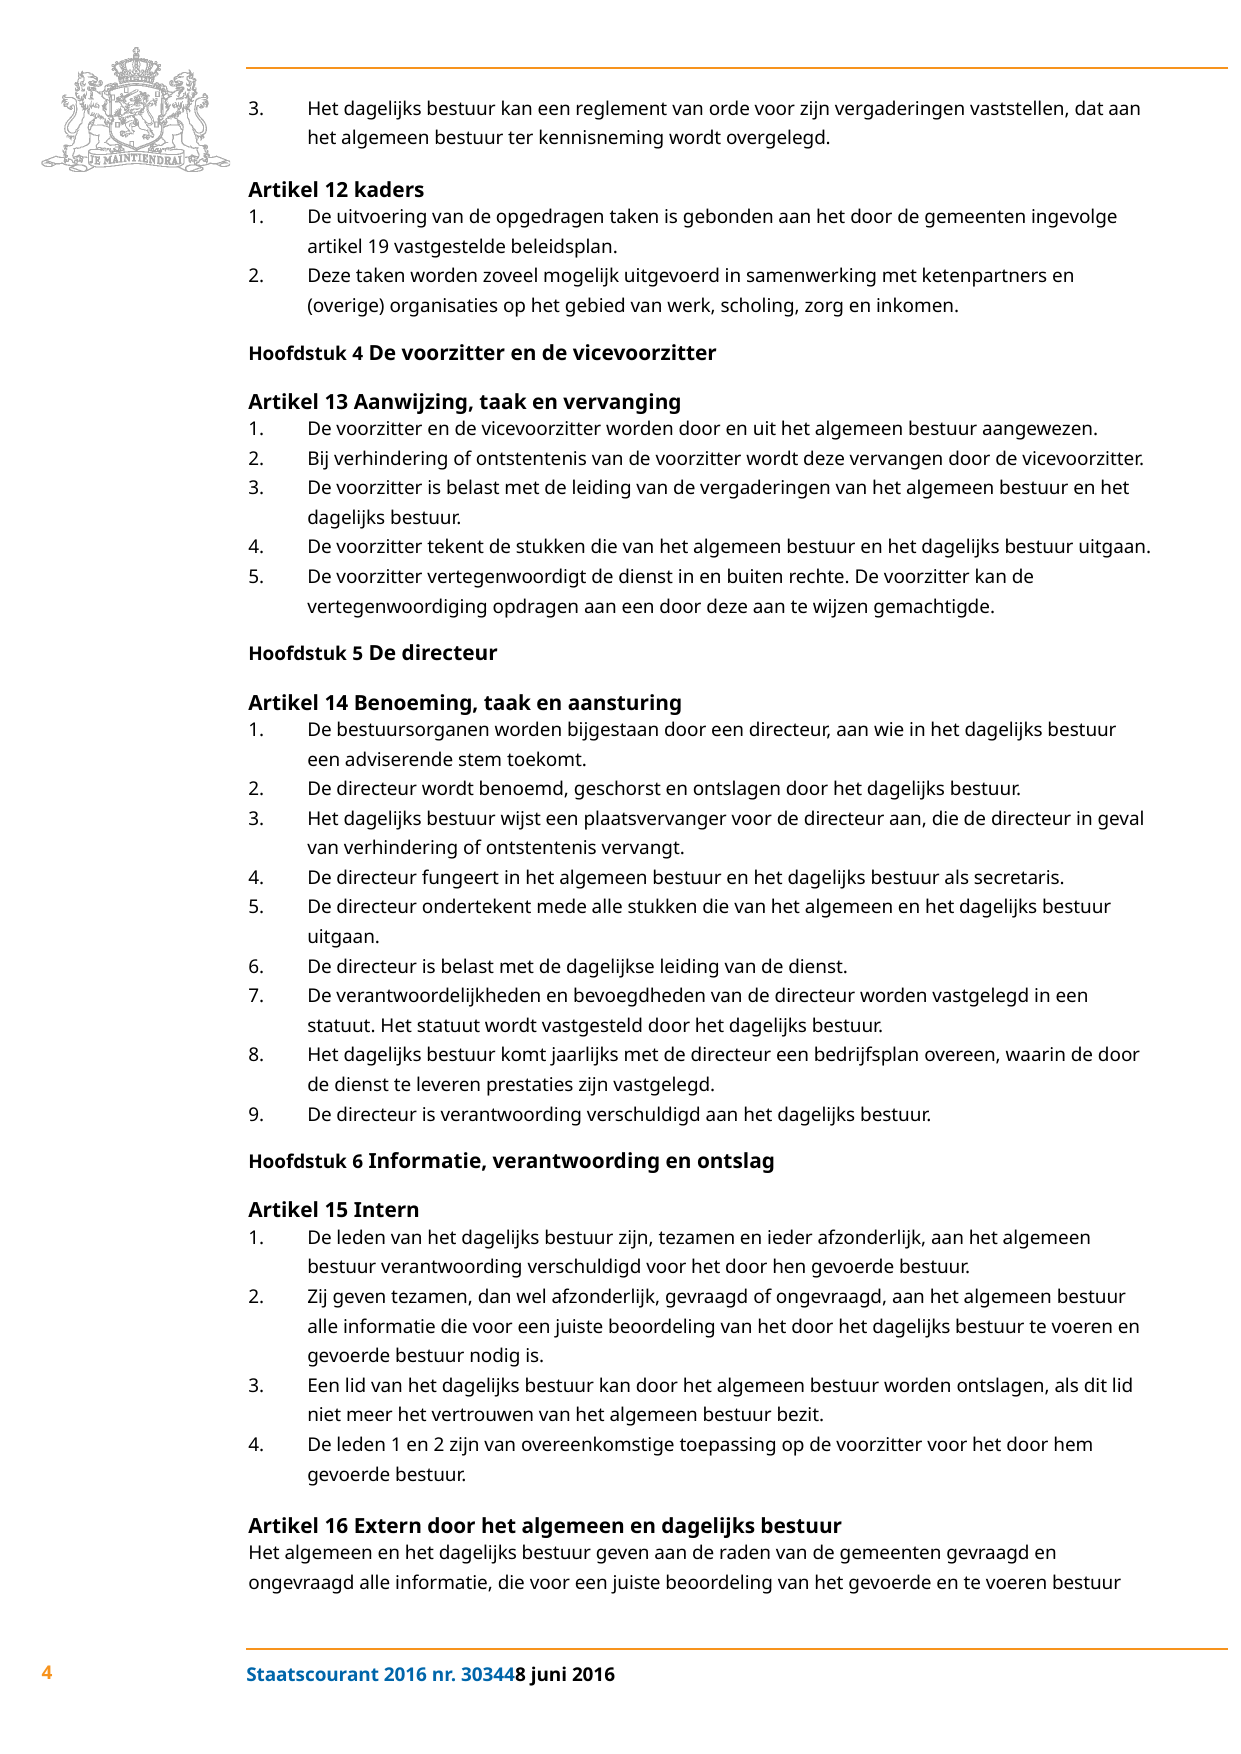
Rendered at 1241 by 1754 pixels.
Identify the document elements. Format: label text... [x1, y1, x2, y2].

list Bij verhindering of ontstentenis van de voorzitter wordt deze vervangen door de vicevoorzitter. [248, 445, 1152, 471]
picture [41, 47, 231, 172]
list De directeur ondertekent mede alle stukken die van het algemeen en het dagelijks bestuur uitgaan. [248, 894, 1152, 949]
text Artikel 15 Intern [248, 1196, 1152, 1224]
list De uitvoering van de opgedragen taken is gebonden aan het door de gemeenten ingevolge artikel 19 vastgestelde beleidsplan. [248, 203, 1152, 258]
text Artikel 12 kaders [248, 175, 1152, 203]
list De bestuursorganen worden bijgestaan door een directeur, aan wie in het dagelijks bestuur een adviserende stem toekomt. [248, 716, 1152, 771]
list De voorzitter en de vicevoorzitter worden door en uit het algemeen bestuur aangewezen. [248, 415, 1152, 441]
text Hoofdstuk 4 De voorzitter en de vicevoorzitter [248, 338, 1152, 366]
list De verantwoordelijkheden en bevoegdheden van de directeur worden vastgelegd in een statuut. Het statuut wordt vastgesteld door het dagelijks bestuur. [248, 982, 1152, 1038]
text Artikel 14 Benoeming, taak en aansturing [248, 688, 1152, 716]
text Hoofdstuk 6 Informatie, verantwoording en ontslag [248, 1146, 1152, 1175]
text Hoofdstuk 5 De directeur [248, 638, 1152, 667]
list De leden 1 en 2 zijn van overeenkomstige toepassing op de voorzitter voor het door hem gevoerde bestuur. [248, 1431, 1152, 1486]
list Deze taken worden zoveel mogelijk uitgevoerd in samenwerking met ketenpartners en (overige) organisaties op het gebied van werk, scholing, zorg en inkomen. [248, 262, 1152, 318]
list De directeur is verantwoording verschuldigd aan het dagelijks bestuur. [248, 1101, 1152, 1126]
list De directeur is belast met de dagelijkse leiding van de dienst. [248, 953, 1152, 978]
list De voorzitter is belast met de leiding van de vergaderingen van het algemeen bestuur en het dagelijks bestuur. [248, 474, 1152, 530]
list Het dagelijks bestuur komt jaarlijks met de directeur een bedrijfsplan overeen, waarin de door de dienst te leveren prestaties zijn vastgelegd. [248, 1042, 1152, 1097]
list Het dagelijks bestuur wijst een plaatsvervanger voor de directeur aan, die de directeur in geval van verhindering of ontstentenis vervangt. [248, 805, 1152, 860]
list Zij geven tezamen, dan wel afzonderlijk, gevraagd of ongevraagd, aan het algemeen bestuur alle informatie die voor een juiste beoordeling van het door het dagelijks bestuur te voeren en gevoerde bestuur nodig is. [248, 1283, 1152, 1368]
list De directeur wordt benoemd, geschorst en ontslagen door het dagelijks bestuur. [248, 775, 1152, 801]
text Artikel 13 Aanwijzing, taak en vervanging [248, 387, 1152, 415]
list Een lid van het dagelijks bestuur kan door het algemeen bestuur worden ontslagen, als dit lid niet meer het vertrouwen van het algemeen bestuur bezit. [248, 1372, 1152, 1427]
list De voorzitter tekent de stukken die van het algemeen bestuur en het dagelijks bestuur uitgaan. [248, 534, 1152, 559]
text Artikel 16 Extern door het algemeen en dagelijks bestuur [248, 1511, 1152, 1539]
text Het algemeen en het dagelijks bestuur geven aan de raden van de gemeenten gevraagd en ongevraagd alle informatie, die voor een juiste beoordeling van het gevoerde en te voeren bestuur [248, 1539, 1152, 1595]
list De voorzitter vertegenwoordigt de dienst in en buiten rechte. De voorzitter kan de vertegenwoordiging opdragen aan een door deze aan te wijzen gemachtigde. [248, 563, 1152, 618]
list Het dagelijks bestuur kan een reglement van orde voor zijn vergaderingen vaststellen, dat aan het algemeen bestuur ter kennisneming wordt overgelegd. [248, 95, 1152, 150]
list De leden van het dagelijks bestuur zijn, tezamen en ieder afzonderlijk, aan het algemeen bestuur verantwoording verschuldigd voor het door hen gevoerde bestuur. [248, 1224, 1152, 1279]
list De directeur fungeert in het algemeen bestuur en het dagelijks bestuur als secretaris. [248, 864, 1152, 890]
